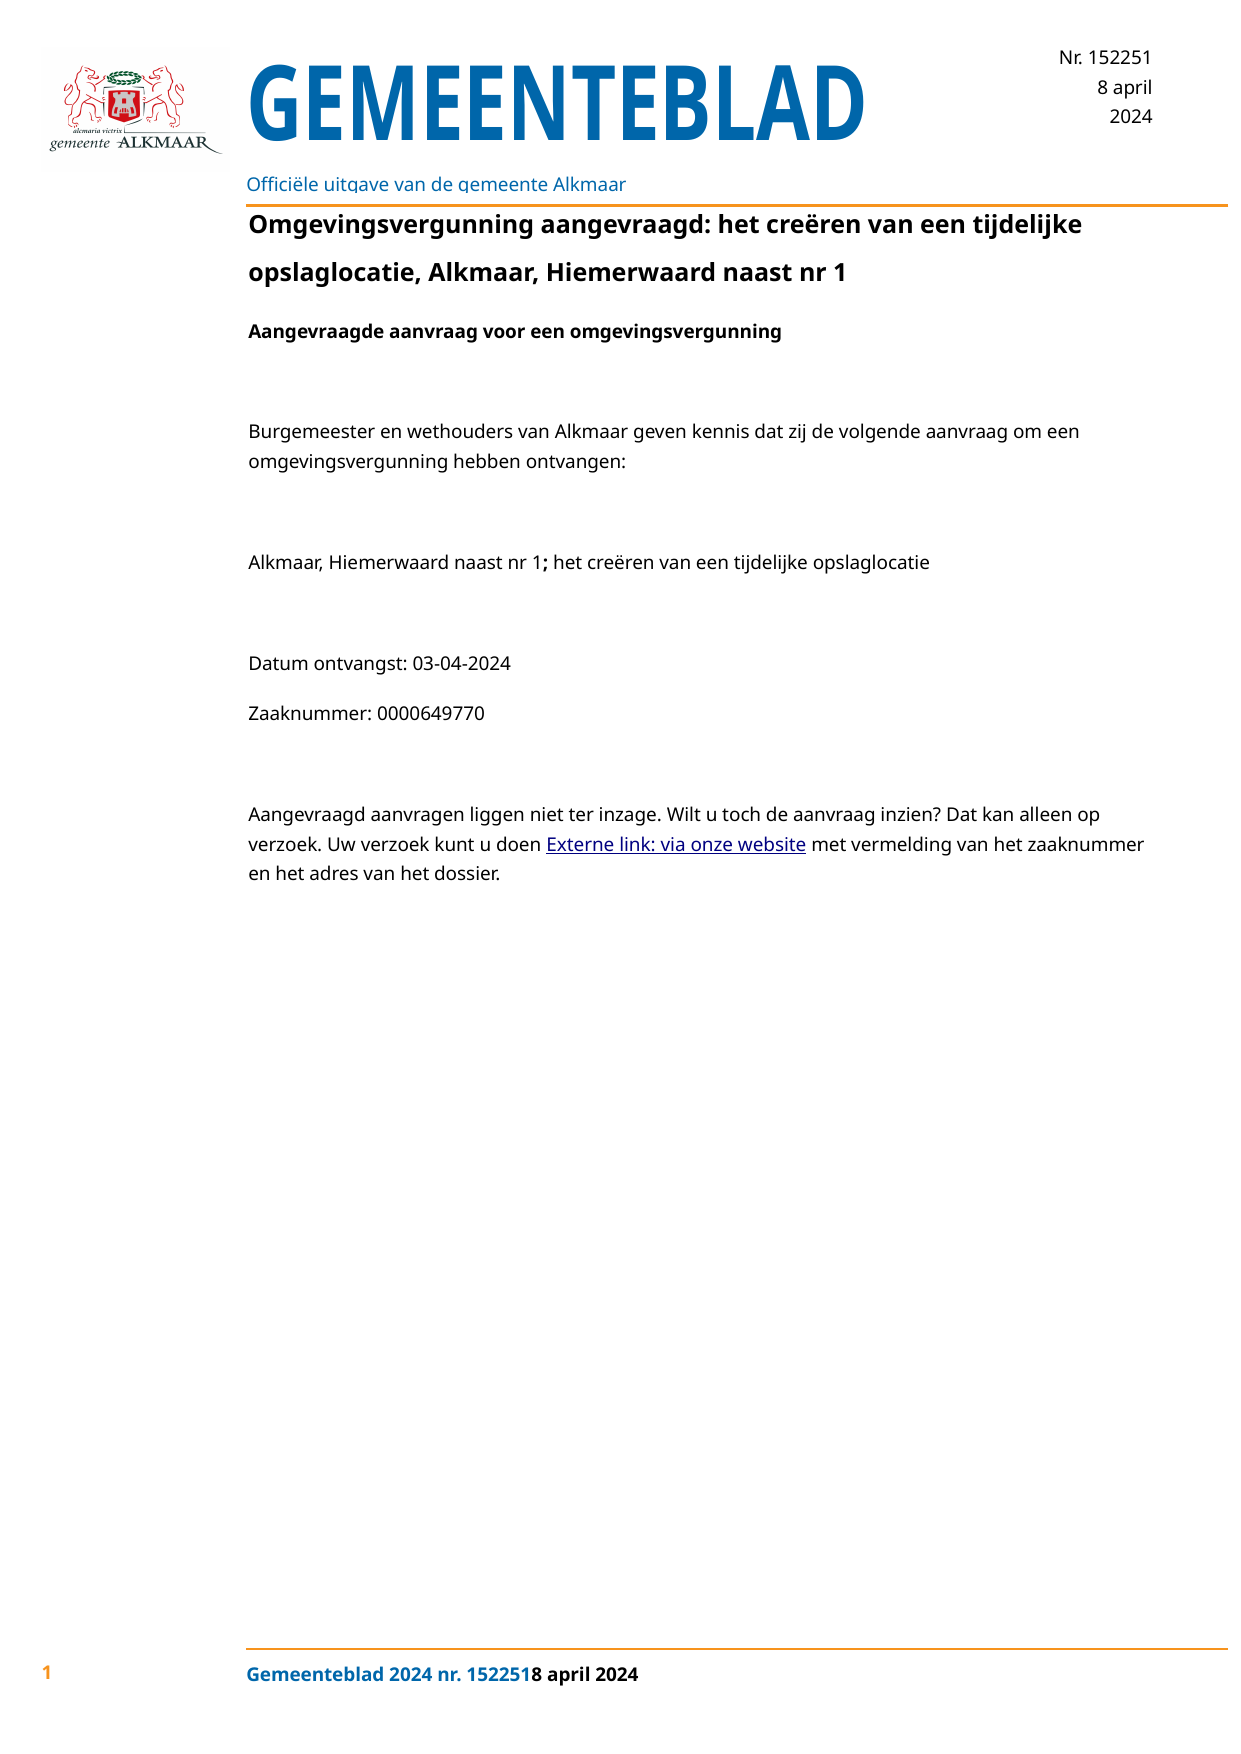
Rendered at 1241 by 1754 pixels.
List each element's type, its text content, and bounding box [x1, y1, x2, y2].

text Alkmaar, Hiemerwaard naast nr 1; het creëren van een tijdelijke opslaglocatie [248, 549, 1152, 575]
text Datum ontvangst: 03-04-2024 [248, 650, 1152, 676]
text Burgemeester en wethouders van Alkmaar geven kennis dat zij de volgende aanvraag om een omgevingsvergunning hebben ontvangen: [248, 419, 1152, 474]
text Aangevraagde aanvraag voor een omgevingsvergunning [248, 318, 1152, 344]
text Omgevingsvergunning aangevraagd: het creëren van een tijdelijke opslaglocatie, Alkmaar, Hiemerwaard naast nr 1 [248, 207, 1152, 288]
picture [41, 47, 231, 172]
text Aangevraagd aanvragen liggen niet ter inzage. Wilt u toch de aanvraag inzien? Dat kan alleen op verzoek. Uw verzoek kunt u doen Externe link: via onze website met vermelding van het zaaknummer en het adres van het dossier. [248, 801, 1152, 886]
text Zaaknummer: 0000649770 [248, 700, 1152, 726]
